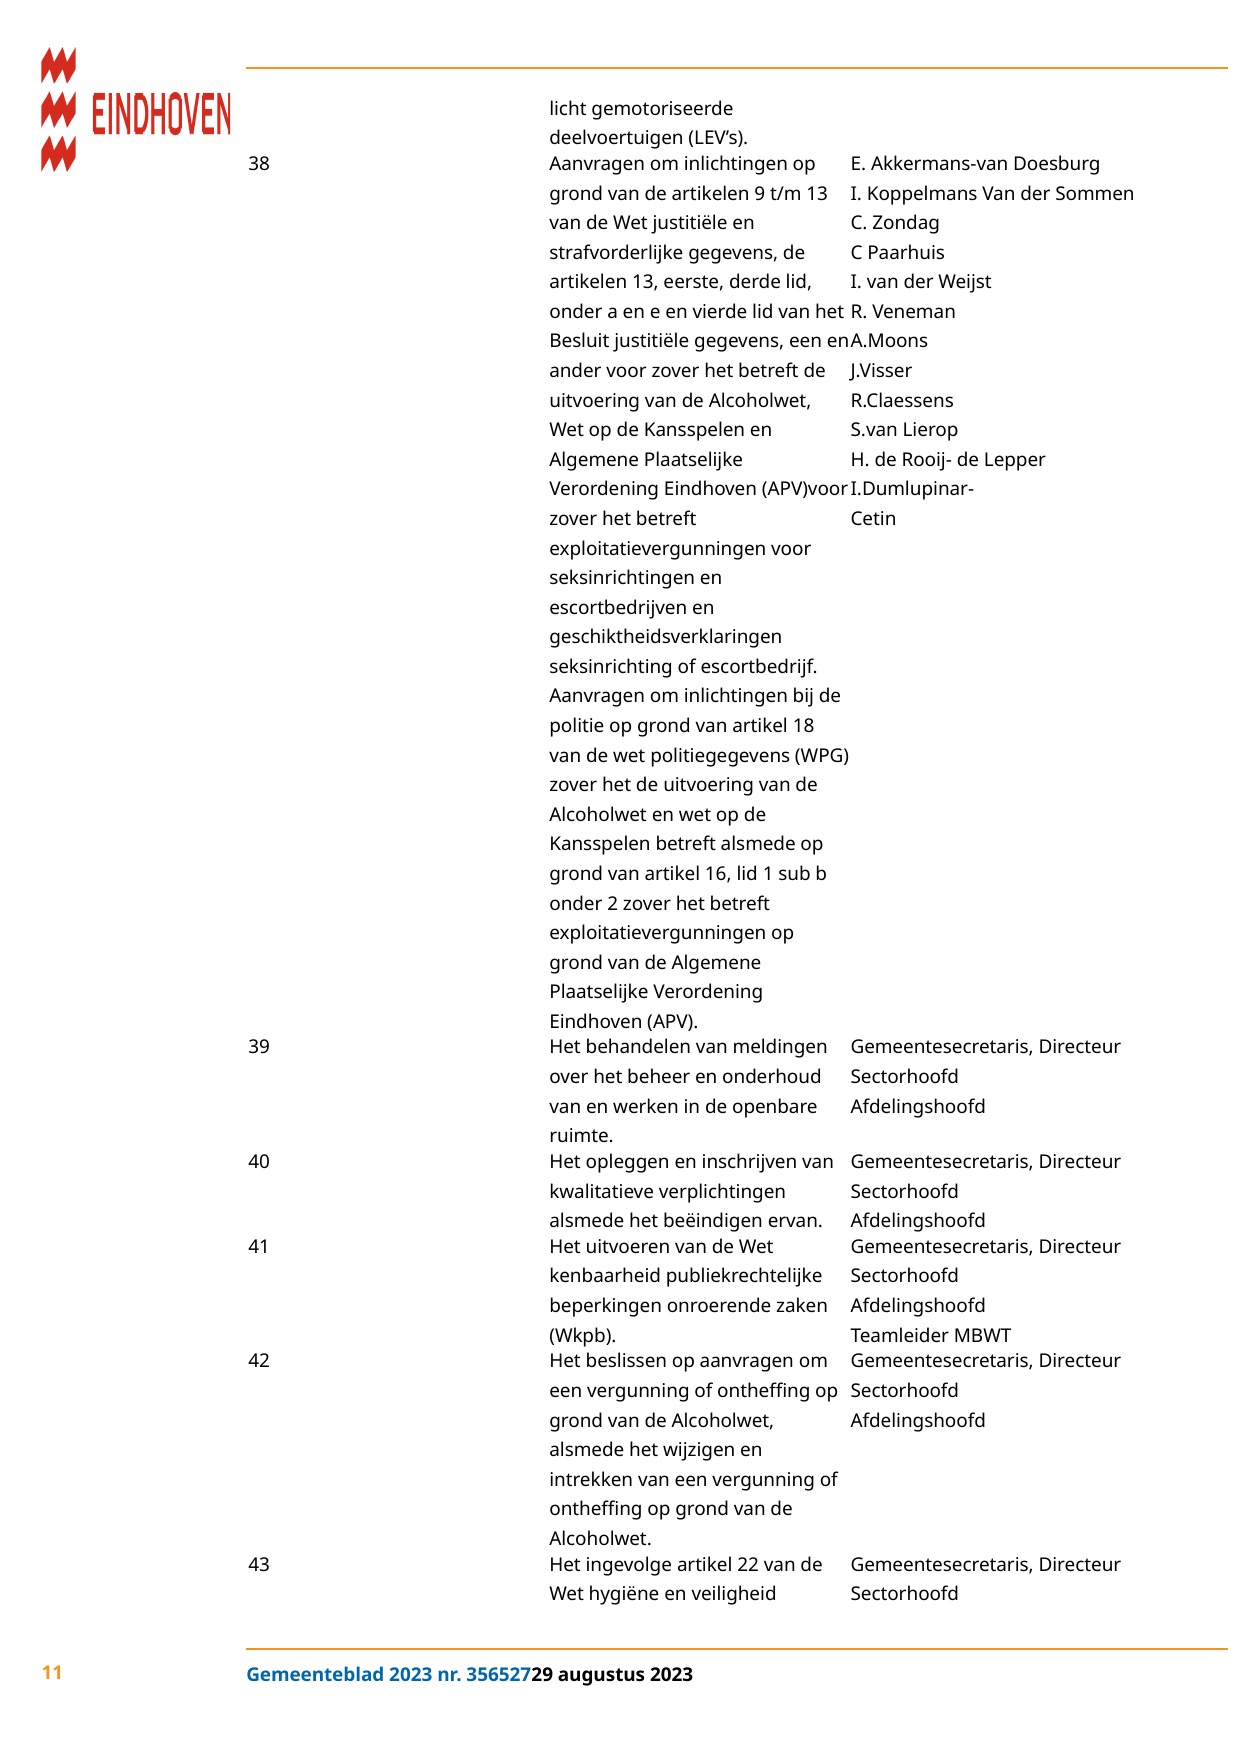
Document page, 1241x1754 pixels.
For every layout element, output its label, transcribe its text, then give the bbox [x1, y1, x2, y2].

table_cell Gemeentesecretaris, Directeur Sectorhoofd Afdelingshoofd Teamleider MBWT [850, 1233, 1152, 1348]
table_cell Gemeentesecretaris, Directeur Sectorhoofd Afdelingshoofd [850, 1348, 1152, 1551]
table_cell [248, 95, 549, 150]
picture [41, 47, 231, 172]
table_cell Gemeentesecretaris, Directeur Sectorhoofd Afdelingshoofd [850, 1034, 1152, 1148]
table_cell Het ingevolge artikel 22 van de Wet hygiëne en veiligheid [549, 1551, 850, 1606]
table_cell 38 [248, 150, 549, 1034]
table_cell [850, 95, 1152, 150]
table_cell Aanvragen om inlichtingen op grond van de artikelen 9 t/m 13 van de Wet justitiële en strafvorderlijke gegevens, de artikelen 13, eerste, derde lid, onder a en e en vierde lid van het Besluit justitiële gegevens, een en ander voor zover het betreft de uitvoering van de Alcoholwet, Wet op de Kansspelen en Algemene Plaatselijke Verordening Eindhoven (APV)voor zover het betreft exploitatievergunningen voor seksinrichtingen en escortbedrijven en geschiktheidsverklaringen seksinrichting of escortbedrijf. Aanvragen om inlichtingen bij de politie op grond van artikel 18 van de wet politiegegevens (WPG) zover het de uitvoering van de Alcoholwet en wet op de Kansspelen betreft alsmede op grond van artikel 16, lid 1 sub b onder 2 zover het betreft exploitatievergunningen op grond van de Algemene Plaatselijke Verordening Eindhoven (APV). [549, 150, 850, 1034]
table_cell Het behandelen van meldingen over het beheer en onderhoud van en werken in de openbare ruimte. [549, 1034, 850, 1148]
table_cell Het uitvoeren van de Wet kenbaarheid publiekrechtelijke beperkingen onroerende zaken (Wkpb). [549, 1233, 850, 1348]
table_cell 39 [248, 1034, 549, 1148]
table_cell licht gemotoriseerde deelvoertuigen (LEV’s). [549, 95, 850, 150]
table_cell Het opleggen en inschrijven van kwalitatieve verplichtingen alsmede het beëindigen ervan. [549, 1148, 850, 1233]
table_cell 43 [248, 1551, 549, 1606]
table_cell E. Akkermans-van Doesburg I. Koppelmans Van der Sommen C. Zondag C Paarhuis I. van der Weijst R. Veneman A.Moons J.Visser R.Claessens S.van Lierop H. de Rooij- de Lepper I.Dumlupinar- Cetin [850, 150, 1152, 1034]
table_cell 40 [248, 1148, 549, 1233]
table_cell 42 [248, 1348, 549, 1551]
table_cell 41 [248, 1233, 549, 1348]
table_cell Gemeentesecretaris, Directeur Sectorhoofd Afdelingshoofd [850, 1148, 1152, 1233]
table_cell Gemeentesecretaris, Directeur Sectorhoofd [850, 1551, 1152, 1606]
table_cell Het beslissen op aanvragen om een vergunning of ontheffing op grond van de Alcoholwet, alsmede het wijzigen en intrekken van een vergunning of ontheffing op grond van de Alcoholwet. [549, 1348, 850, 1551]
